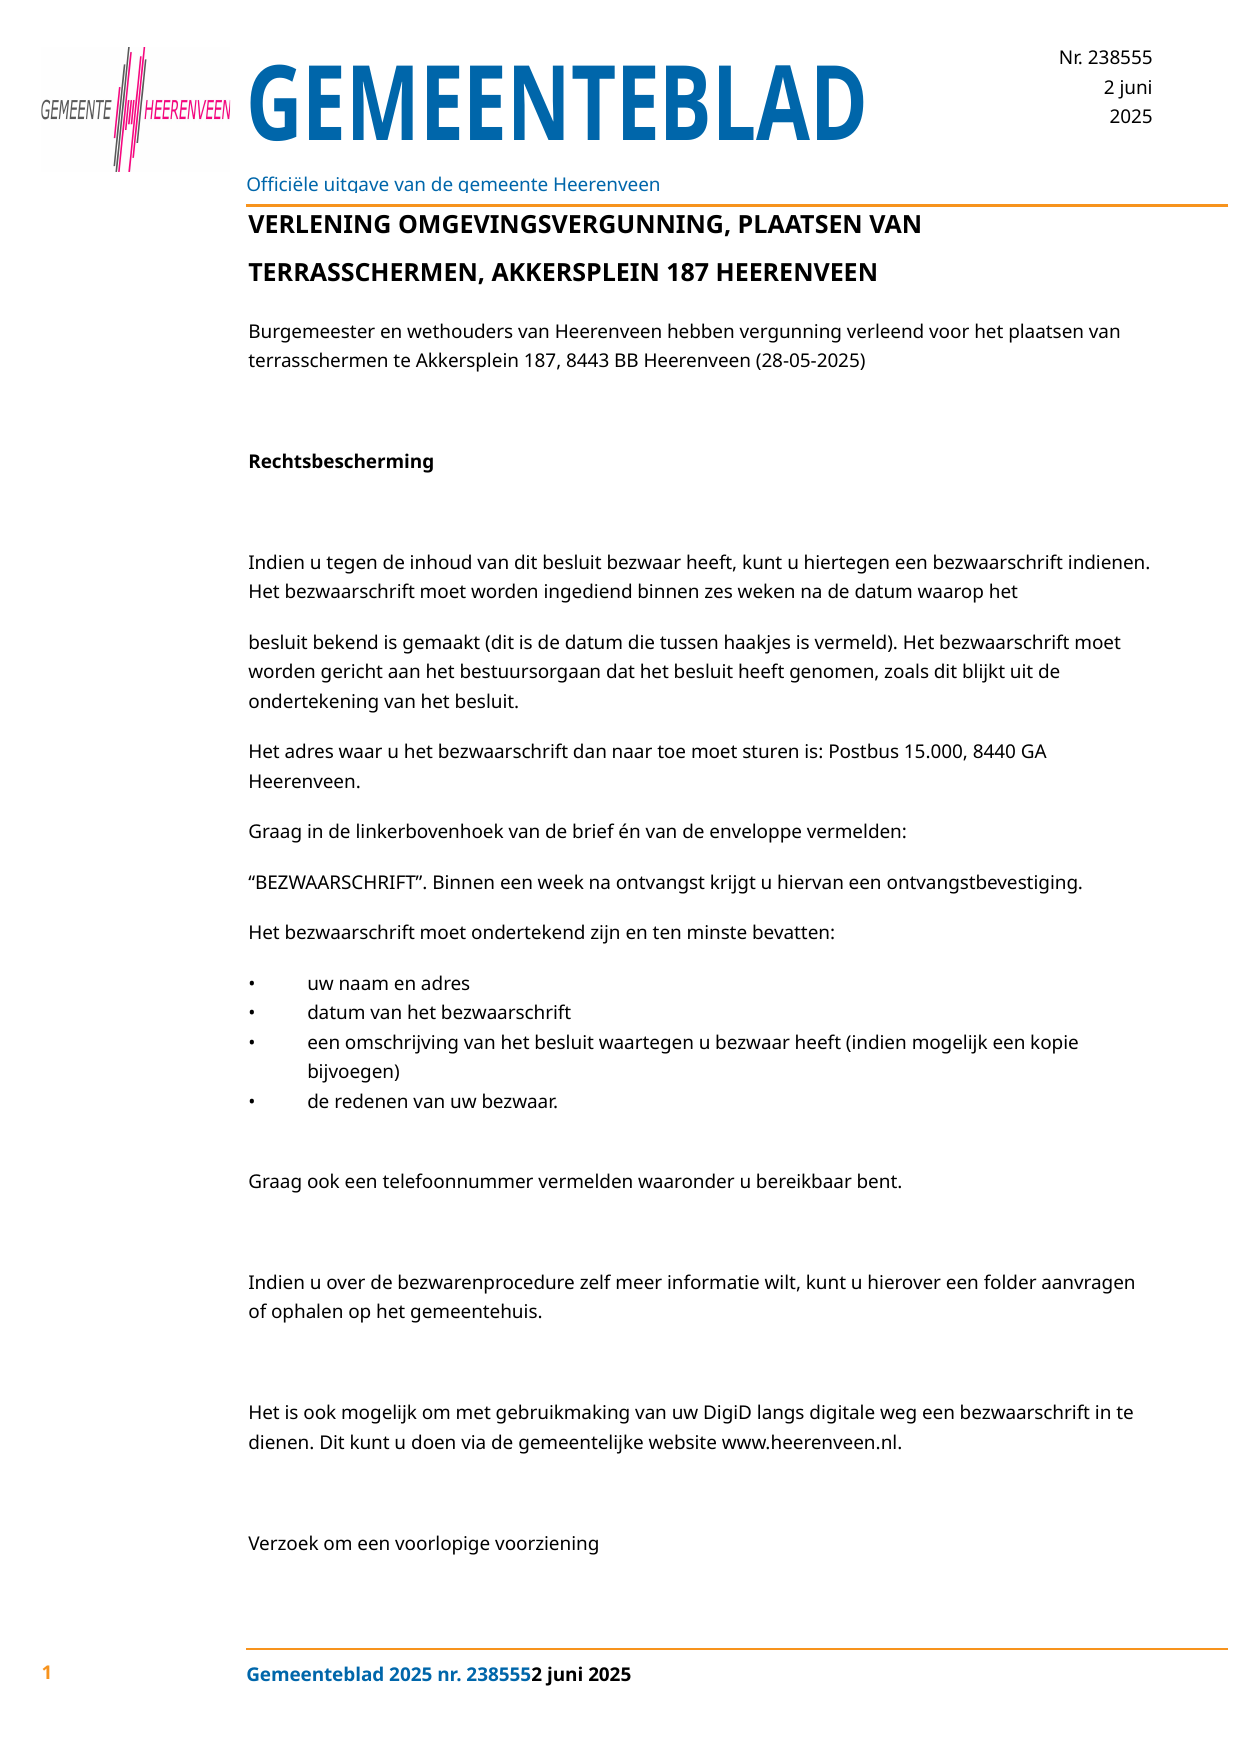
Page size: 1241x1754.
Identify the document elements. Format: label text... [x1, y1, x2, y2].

text besluit bekend is gemaakt (dit is de datum die tussen haakjes is vermeld). Het bezwaarschrift moet worden gericht aan het bestuursorgaan dat het besluit heeft genomen, zoals dit blijkt uit de ondertekening van het besluit. [248, 629, 1152, 714]
text Verzoek om een voorlopige voorziening [248, 1530, 1152, 1556]
list uw naam en adres [248, 970, 1152, 996]
text Indien u tegen de inhoud van dit besluit bezwaar heeft, kunt u hiertegen een bezwaarschrift indienen. Het bezwaarschrift moet worden ingediend binnen zes weken na de datum waarop het [248, 549, 1152, 604]
text Graag ook een telefoonnummer vermelden waaronder u bereikbaar bent. [248, 1168, 1152, 1194]
text Graag in de linkerbovenhoek van de brief én van de enveloppe vermelden: [248, 819, 1152, 844]
list de redenen van uw bezwaar. [248, 1088, 1152, 1114]
text Het is ook mogelijk om met gebruikmaking van uw DigiD langs digitale weg een bezwaarschrift in te dienen. Dit kunt u doen via de gemeentelijke website www.heerenveen.nl. [248, 1399, 1152, 1455]
list een omschrijving van het besluit waartegen u bezwaar heeft (indien mogelijk een kopie bijvoegen) [248, 1029, 1152, 1084]
text Het bezwaarschrift moet ondertekend zijn en ten minste bevatten: [248, 919, 1152, 945]
text Het adres waar u het bezwaarschrift dan naar toe moet sturen is: Postbus 15.000, 8440 GA Heerenveen. [248, 739, 1152, 794]
picture [41, 47, 231, 172]
text “BEZWAARSCHRIFT”. Binnen een week na ontvangst krijgt u hiervan een ontvangstbevestiging. [248, 869, 1152, 895]
text Rechtsbescherming [248, 448, 1152, 474]
list datum van het bezwaarschrift [248, 999, 1152, 1025]
text Indien u over de bezwarenprocedure zelf meer informatie wilt, kunt u hierover een folder aanvragen of ophalen op het gemeentehuis. [248, 1269, 1152, 1324]
text Burgemeester en wethouders van Heerenveen hebben vergunning verleend voor het plaatsen van terrasschermen te Akkersplein 187, 8443 BB Heerenveen (28-05-2025) [248, 318, 1152, 373]
text VERLENING OMGEVINGSVERGUNNING, PLAATSEN VAN TERRASSCHERMEN, AKKERSPLEIN 187 HEERENVEEN [248, 207, 1152, 288]
